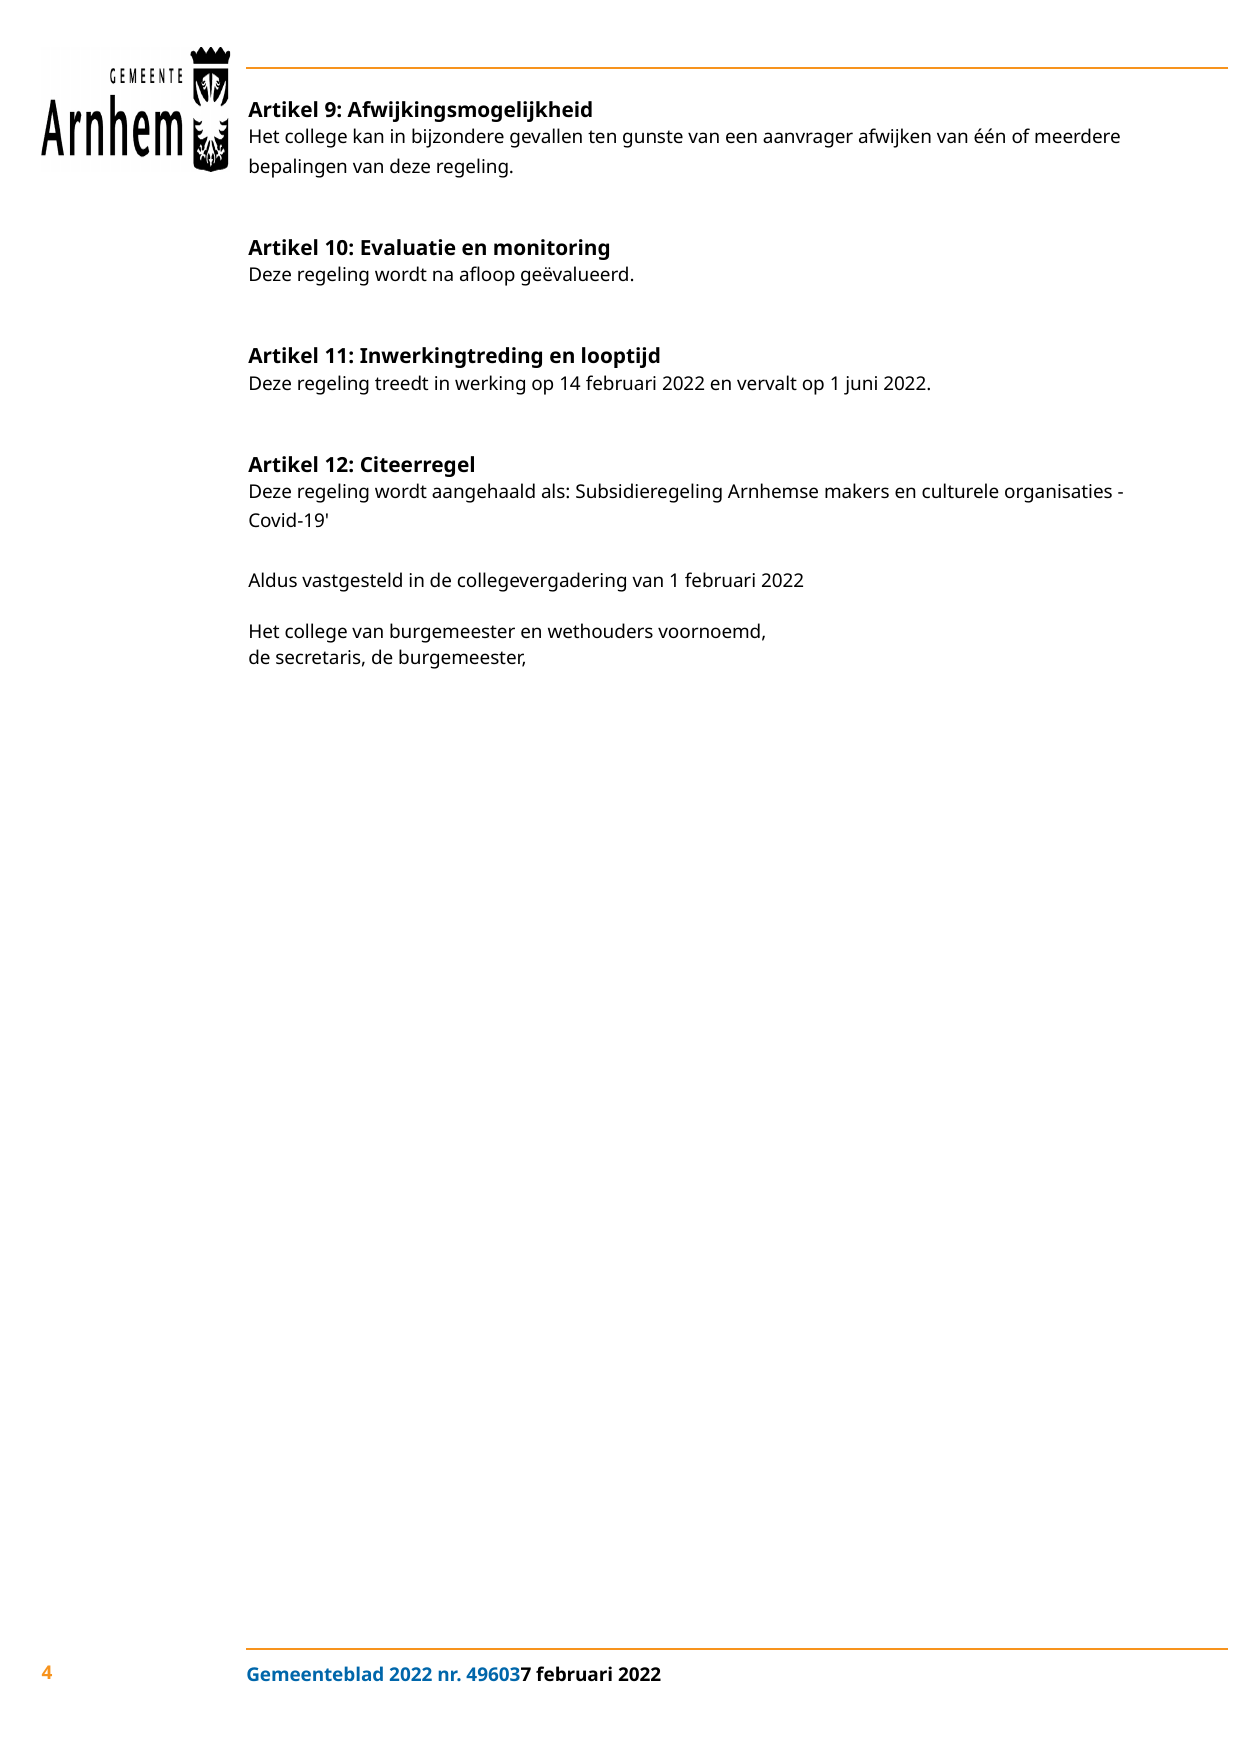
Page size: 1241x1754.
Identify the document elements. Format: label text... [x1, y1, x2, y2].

text Het college kan in bijzondere gevallen ten gunste van een aanvrager afwijken van één of meerdere bepalingen van deze regeling. [248, 123, 1152, 178]
text Artikel 12: Citeerregel [248, 450, 1152, 478]
text Deze regeling wordt na afloop geëvalueerd. [248, 261, 1152, 287]
text Het college van burgemeester en wethouders voornoemd, [248, 618, 1152, 644]
picture [41, 47, 231, 172]
text Artikel 10: Evaluatie en monitoring [248, 233, 1152, 261]
text Deze regeling treedt in werking op 14 februari 2022 en vervalt op 1 juni 2022. [248, 370, 1152, 395]
text Artikel 11: Inwerkingtreding en looptijd [248, 341, 1152, 370]
text de secretaris, de burgemeester, [248, 644, 1152, 670]
text Aldus vastgesteld in de collegevergadering van 1 februari 2022 [248, 567, 1152, 593]
text Deze regeling wordt aangehaald als: Subsidieregeling Arnhemse makers en culturele organisaties - Covid-19' [248, 478, 1152, 533]
text Artikel 9: Afwijkingsmogelijkheid [248, 95, 1152, 123]
